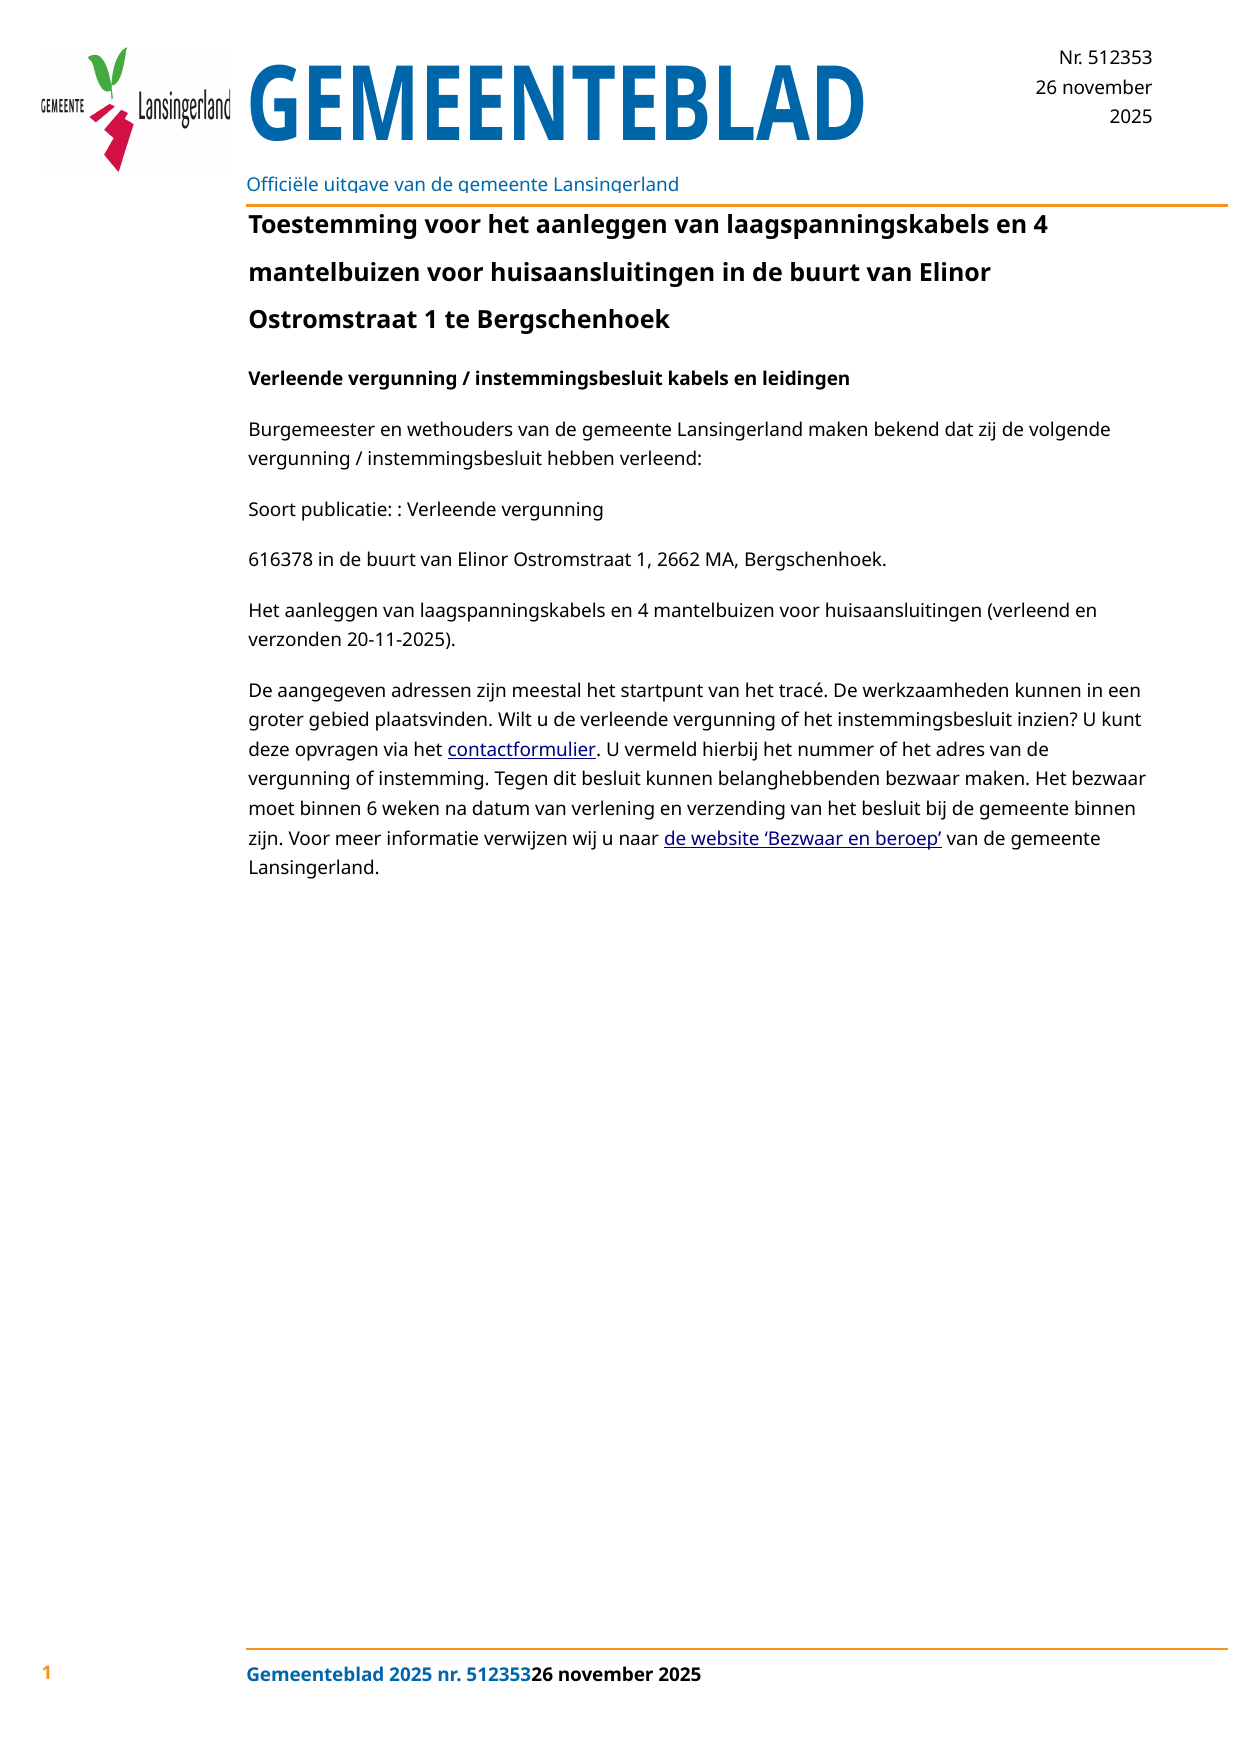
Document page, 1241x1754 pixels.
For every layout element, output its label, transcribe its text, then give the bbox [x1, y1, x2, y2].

text Burgemeester en wethouders van de gemeente Lansingerland maken bekend dat zij de volgende vergunning / instemmingsbesluit hebben verleend: [248, 416, 1152, 471]
text Het aanleggen van laagspanningskabels en 4 mantelbuizen voor huisaansluitingen (verleend en verzonden 20-11-2025). [248, 597, 1152, 652]
text De aangegeven adressen zijn meestal het startpunt van het tracé. De werkzaamheden kunnen in een groter gebied plaatsvinden. Wilt u de verleende vergunning of het instemmingsbesluit inzien? U kunt deze opvragen via het contactformulier. U vermeld hierbij het nummer of het adres van de vergunning of instemming. Tegen dit besluit kunnen belanghebbenden bezwaar maken. Het bezwaar moet binnen 6 weken na datum van verlening en verzending van het besluit bij de gemeente binnen zijn. Voor meer informatie verwijzen wij u naar de website ‘Bezwaar en beroep’ van de gemeente Lansingerland. [248, 677, 1152, 880]
text 616378 in de buurt van Elinor Ostromstraat 1, 2662 MA, Bergschenhoek. [248, 546, 1152, 572]
text Toestemming voor het aanleggen van laagspanningskabels en 4 mantelbuizen voor huisaansluitingen in de buurt van Elinor Ostromstraat 1 te Bergschenhoek [248, 207, 1152, 336]
text Verleende vergunning / instemmingsbesluit kabels en leidingen [248, 366, 1152, 391]
text Soort publicatie: : Verleende vergunning [248, 496, 1152, 522]
picture [41, 47, 231, 172]
